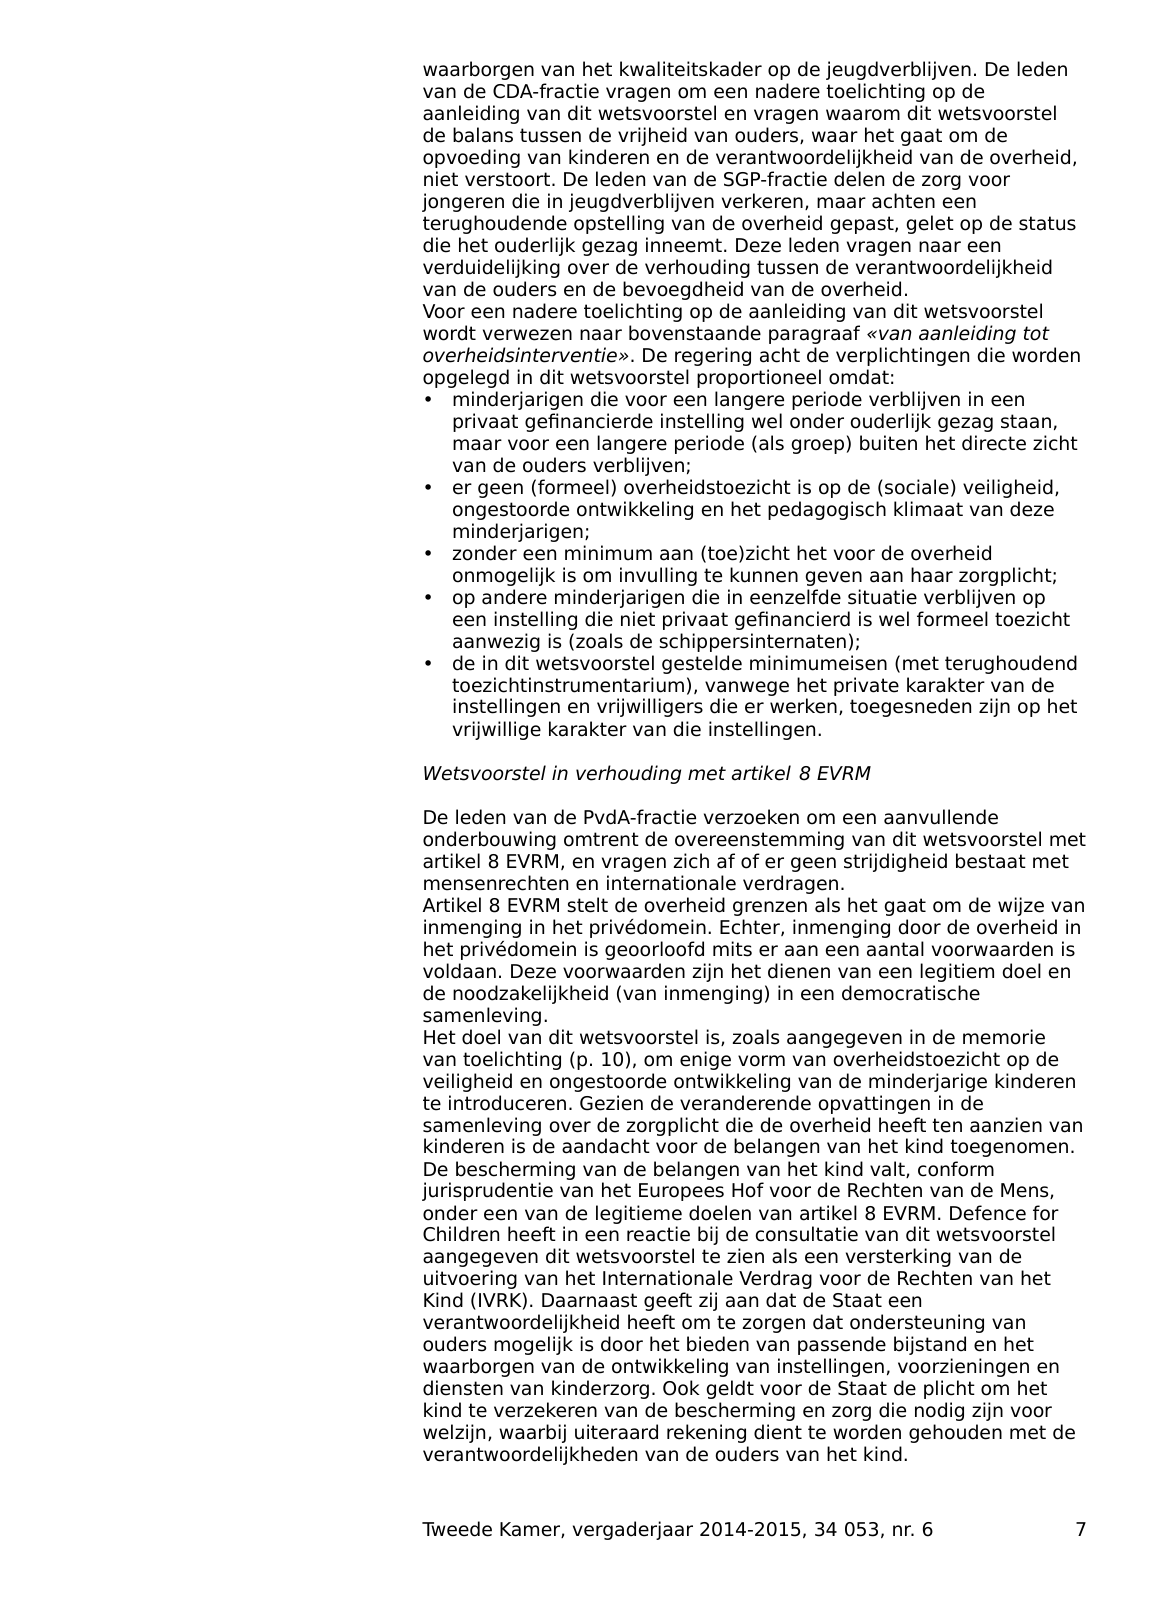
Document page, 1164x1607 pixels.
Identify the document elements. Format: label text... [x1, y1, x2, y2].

subtitle Wetsvoorstel in verhouding met artikel 8 EVRM [422, 763, 1087, 784]
text • zonder een minimum aan (toe)zicht het voor de overheid onmogelijk is om invulling te kunnen geven aan haar zorgplicht; [422, 543, 1087, 587]
text • er geen (formeel) overheidstoezicht is op de (sociale) veiligheid, ongestoorde ontwikkeling en het pedagogisch klimaat van deze minderjarigen; [422, 477, 1087, 543]
text Voor een nadere toelichting op de aanleiding van dit wetsvoorstel wordt verwezen naar bovenstaande paragraaf «van aanleiding tot overheidsinterventie». De regering acht de verplichtingen die worden opgelegd in dit wetsvoorstel proportioneel omdat: [422, 301, 1087, 389]
text waarborgen van het kwaliteitskader op de jeugdverblijven. De leden van de CDA-fractie vragen om een nadere toelichting op de aanleiding van dit wetsvoorstel en vragen waarom dit wetsvoorstel de balans tussen de vrijheid van ouders, waar het gaat om de opvoeding van kinderen en de verantwoordelijkheid van de overheid, niet verstoort. De leden van de SGP-fractie delen de zorg voor jongeren die in jeugdverblijven verkeren, maar achten een terughoudende opstelling van de overheid gepast, gelet op de status die het ouderlijk gezag inneemt. Deze leden vragen naar een verduidelijking over de verhouding tussen de verantwoordelijkheid van de ouders en de bevoegdheid van de overheid. [422, 59, 1087, 301]
text De leden van de PvdA-fractie verzoeken om een aanvullende onderbouwing omtrent de overeenstemming van dit wetsvoorstel met artikel 8 EVRM, en vragen zich af of er geen strijdigheid bestaat met mensenrechten en internationale verdragen. [422, 807, 1087, 895]
text • minderjarigen die voor een langere periode verblijven in een privaat gefinancierde instelling wel onder ouderlijk gezag staan, maar voor een langere periode (als groep) buiten het directe zicht van de ouders verblijven; [422, 389, 1087, 477]
text Artikel 8 EVRM stelt de overheid grenzen als het gaat om de wijze van inmenging in het privédomein. Echter, inmenging door de overheid in het privédomein is geoorloofd mits er aan een aantal voorwaarden is voldaan. Deze voorwaarden zijn het dienen van een legitiem doel en de noodzakelijkheid (van inmenging) in een democratische samenleving. [422, 895, 1087, 1027]
text • de in dit wetsvoorstel gestelde minimumeisen (met terughoudend toezichtinstrumentarium), vanwege het private karakter van de instellingen en vrijwilligers die er werken, toegesneden zijn op het vrijwillige karakter van die instellingen. [422, 652, 1087, 740]
text • op andere minderjarigen die in eenzelfde situatie verblijven op een instelling die niet privaat gefinancierd is wel formeel toezicht aanwezig is (zoals de schippersinternaten); [422, 587, 1087, 652]
text Het doel van dit wetsvoorstel is, zoals aangegeven in de memorie van toelichting (p. 10), om enige vorm van overheidstoezicht op de veiligheid en ongestoorde ontwikkeling van de minderjarige kinderen te introduceren. Gezien de veranderende opvattingen in de samenleving over de zorgplicht die de overheid heeft ten aanzien van kinderen is de aandacht voor de belangen van het kind toegenomen. De bescherming van de belangen van het kind valt, conform jurisprudentie van het Europees Hof voor de Rechten van de Mens, onder een van de legitieme doelen van artikel 8 EVRM. Defence for Children heeft in een reactie bij de consultatie van dit wetsvoorstel aangegeven dit wetsvoorstel te zien als een versterking van de uitvoering van het Internationale Verdrag voor de Rechten van het Kind (IVRK). Daarnaast geeft zij aan dat de Staat een verantwoordelijkheid heeft om te zorgen dat ondersteuning van ouders mogelijk is door het bieden van passende bijstand en het waarborgen van de ontwikkeling van instellingen, voorzieningen en diensten van kinderzorg. Ook geldt voor de Staat de plicht om het kind te verzekeren van de bescherming en zorg die nodig zijn voor welzijn, waarbij uiteraard rekening dient te worden gehouden met de verantwoordelijkheden van de ouders van het kind. [422, 1027, 1087, 1466]
